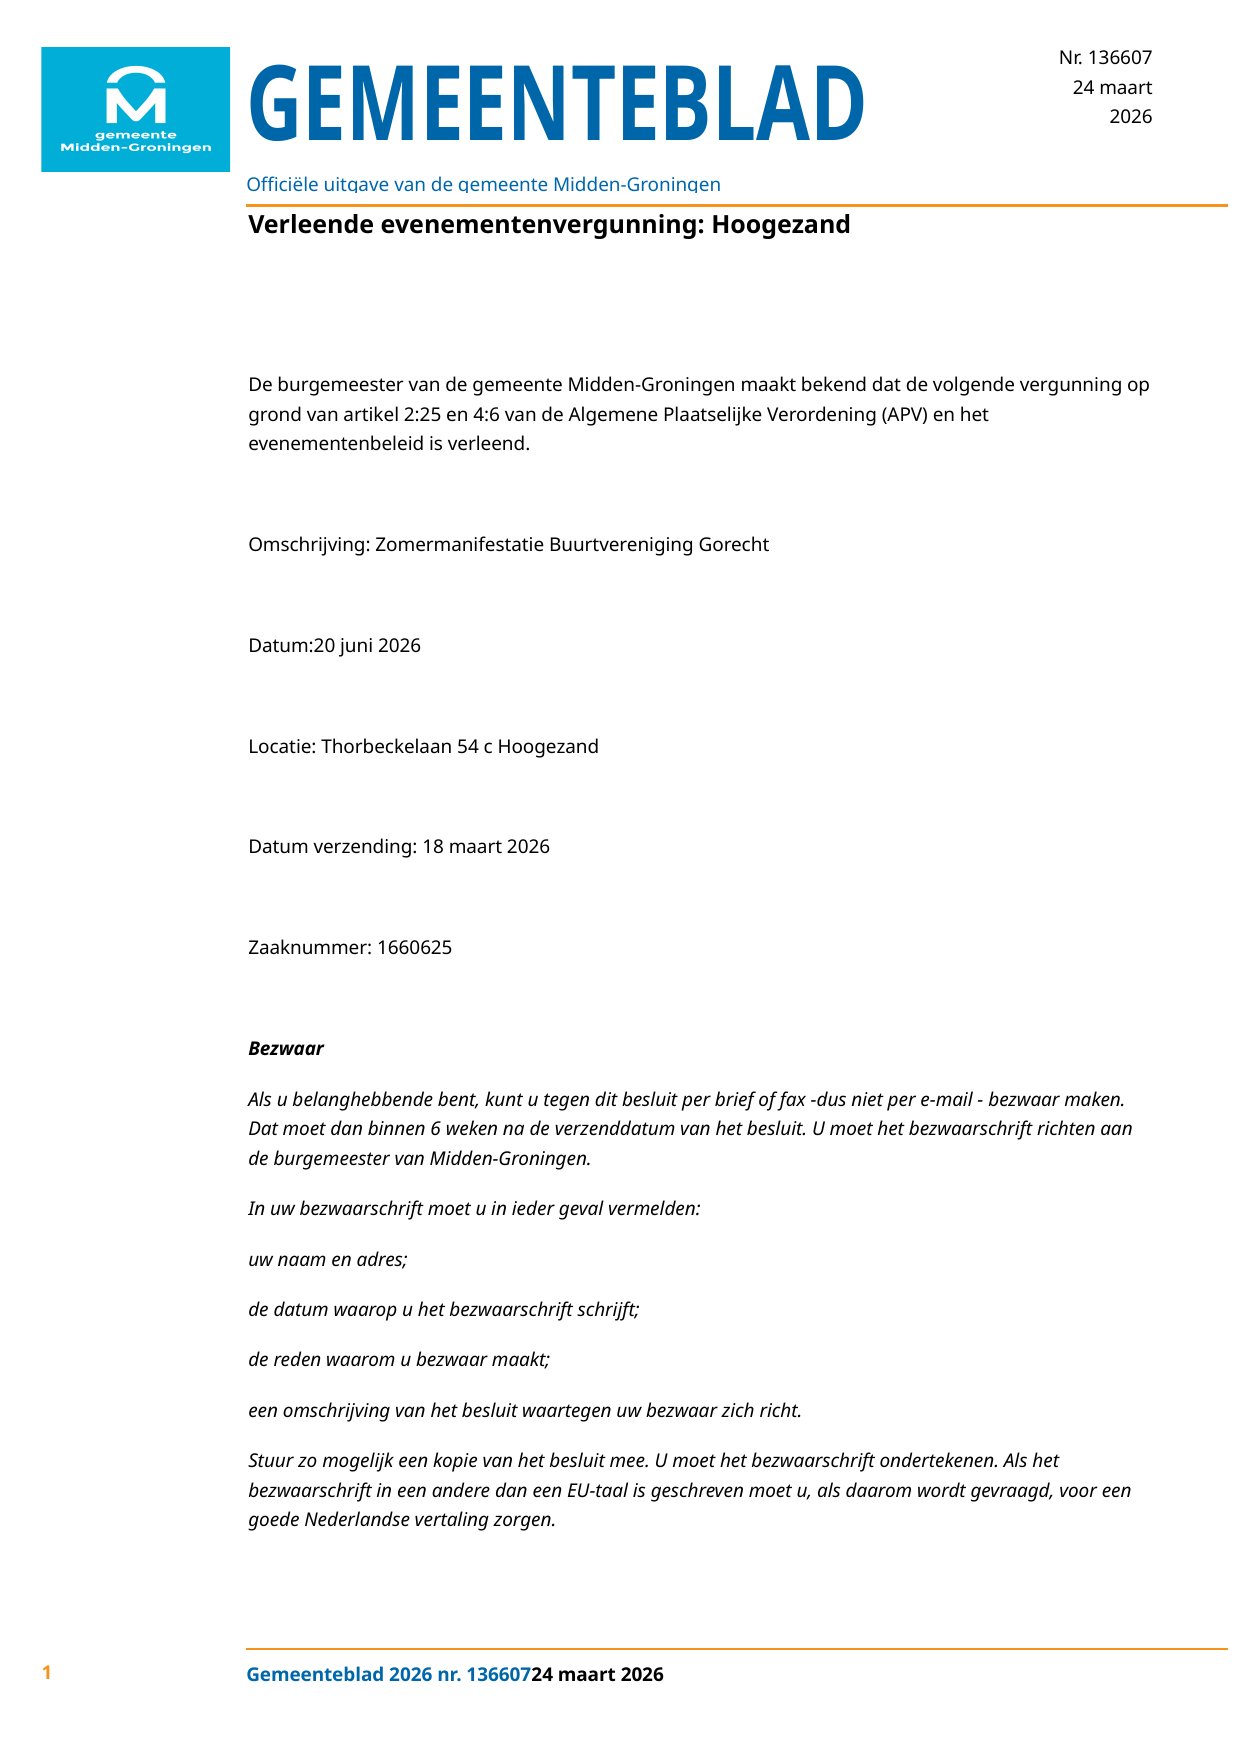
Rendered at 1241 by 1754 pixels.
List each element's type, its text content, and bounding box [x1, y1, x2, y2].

text De burgemeester van de gemeente Midden-Groningen maakt bekend dat de volgende vergunning op grond van artikel 2:25 en 4:6 van de Algemene Plaatselijke Verordening (APV) en het evenementenbeleid is verleend. [248, 371, 1152, 456]
text de reden waarom u bezwaar maakt; [248, 1347, 1152, 1372]
picture [184, 146, 190, 153]
text Datum verzending: 18 maart 2026 [248, 834, 1152, 859]
text een omschrijving van het besluit waartegen uw bezwaar zich richt. [248, 1397, 1152, 1423]
text Datum:20 juni 2026 [248, 632, 1152, 658]
text Locatie: Thorbeckelaan 54 c Hoogezand [248, 733, 1152, 758]
text uw naam en adres; [248, 1246, 1152, 1271]
text Zaaknummer: 1660625 [248, 934, 1152, 960]
text In uw bezwaarschrift moet u in ieder geval vermelden: [248, 1195, 1152, 1221]
picture [108, 66, 164, 82]
text Stuur zo mogelijk een kopie van het besluit mee. U moet het bezwaarschrift ondertekenen. Als het bezwaarschrift in een andere dan een EU-taal is geschreven moet u, als daarom wordt gevraagd, voor een goede Nederlandse vertaling zorgen. [248, 1447, 1152, 1532]
text Bezwaar [248, 1035, 1152, 1061]
text de datum waarop u het bezwaarschrift schrijft; [248, 1296, 1152, 1322]
picture [107, 89, 165, 122]
text Verleende evenementenvergunning: Hoogezand [248, 207, 1152, 241]
text Omschrijving: Zomermanifestatie Buurtvereniging Gorecht [248, 531, 1152, 557]
text Als u belanghebbende bent, kunt u tegen dit besluit per brief of fax -dus niet per e-mail - bezwaar maken. Dat moet dan binnen 6 weken na de verzenddatum van het besluit. U moet het bezwaarschrift richten aan de burgemeester van Midden-Groningen. [248, 1086, 1152, 1171]
